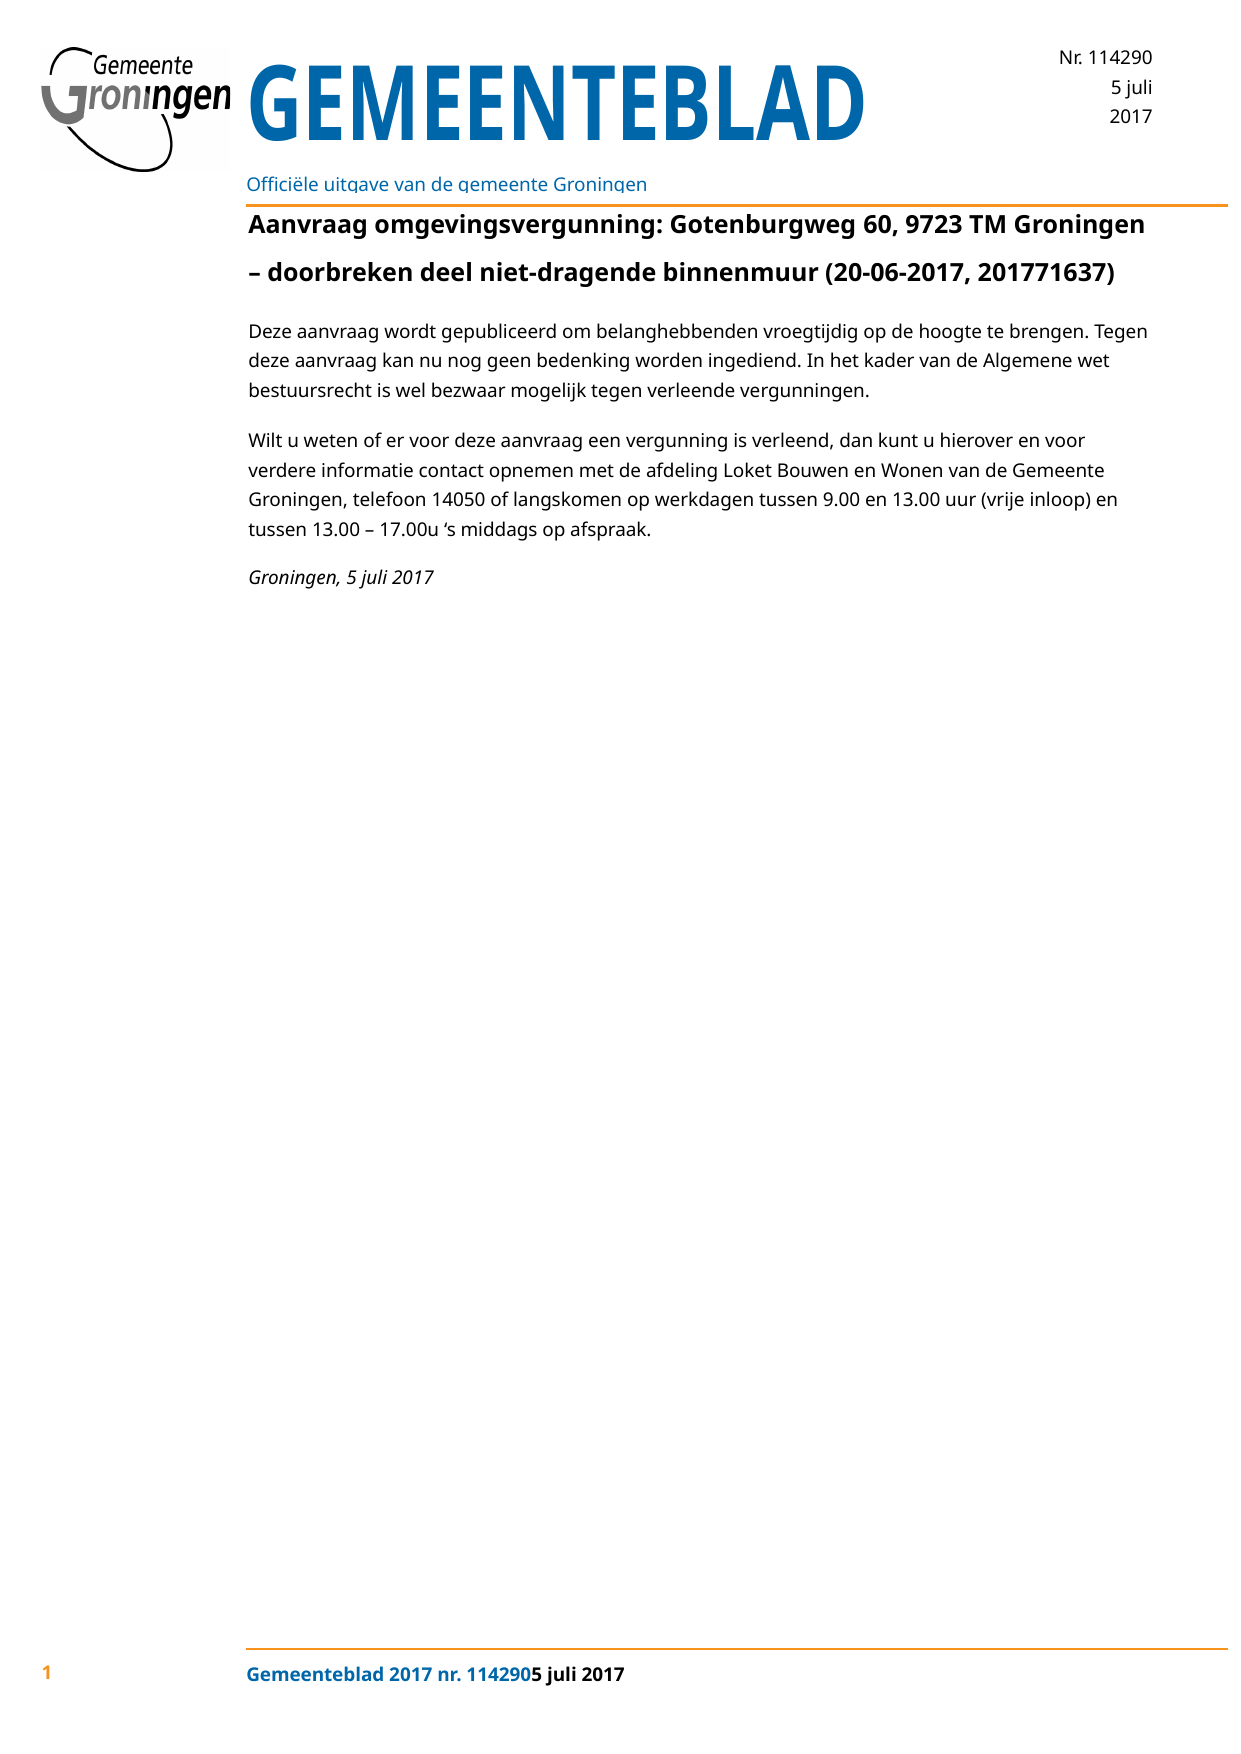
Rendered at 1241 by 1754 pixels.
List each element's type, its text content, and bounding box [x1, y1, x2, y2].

text Deze aanvraag wordt gepubliceerd om belanghebbenden vroegtijdig op de hoogte te brengen. Tegen deze aanvraag kan nu nog geen bedenking worden ingediend. In het kader van de Algemene wet bestuursrecht is wel bezwaar mogelijk tegen verleende vergunningen. [248, 318, 1152, 403]
text Groningen, 5 juli 2017 [248, 564, 1152, 590]
picture [41, 47, 231, 172]
text Aanvraag omgevingsvergunning: Gotenburgweg 60, 9723 TM Groningen – doorbreken deel niet-dragende binnenmuur (20-06-2017, 201771637) [248, 207, 1152, 288]
text Wilt u weten of er voor deze aanvraag een vergunning is verleend, dan kunt u hierover en voor verdere informatie contact opnemen met de afdeling Loket Bouwen en Wonen van de Gemeente Groningen, telefoon 14050 of langskomen op werkdagen tussen 9.00 en 13.00 uur (vrije inloop) en tussen 13.00 – 17.00u ‘s middags op afspraak. [248, 427, 1152, 542]
